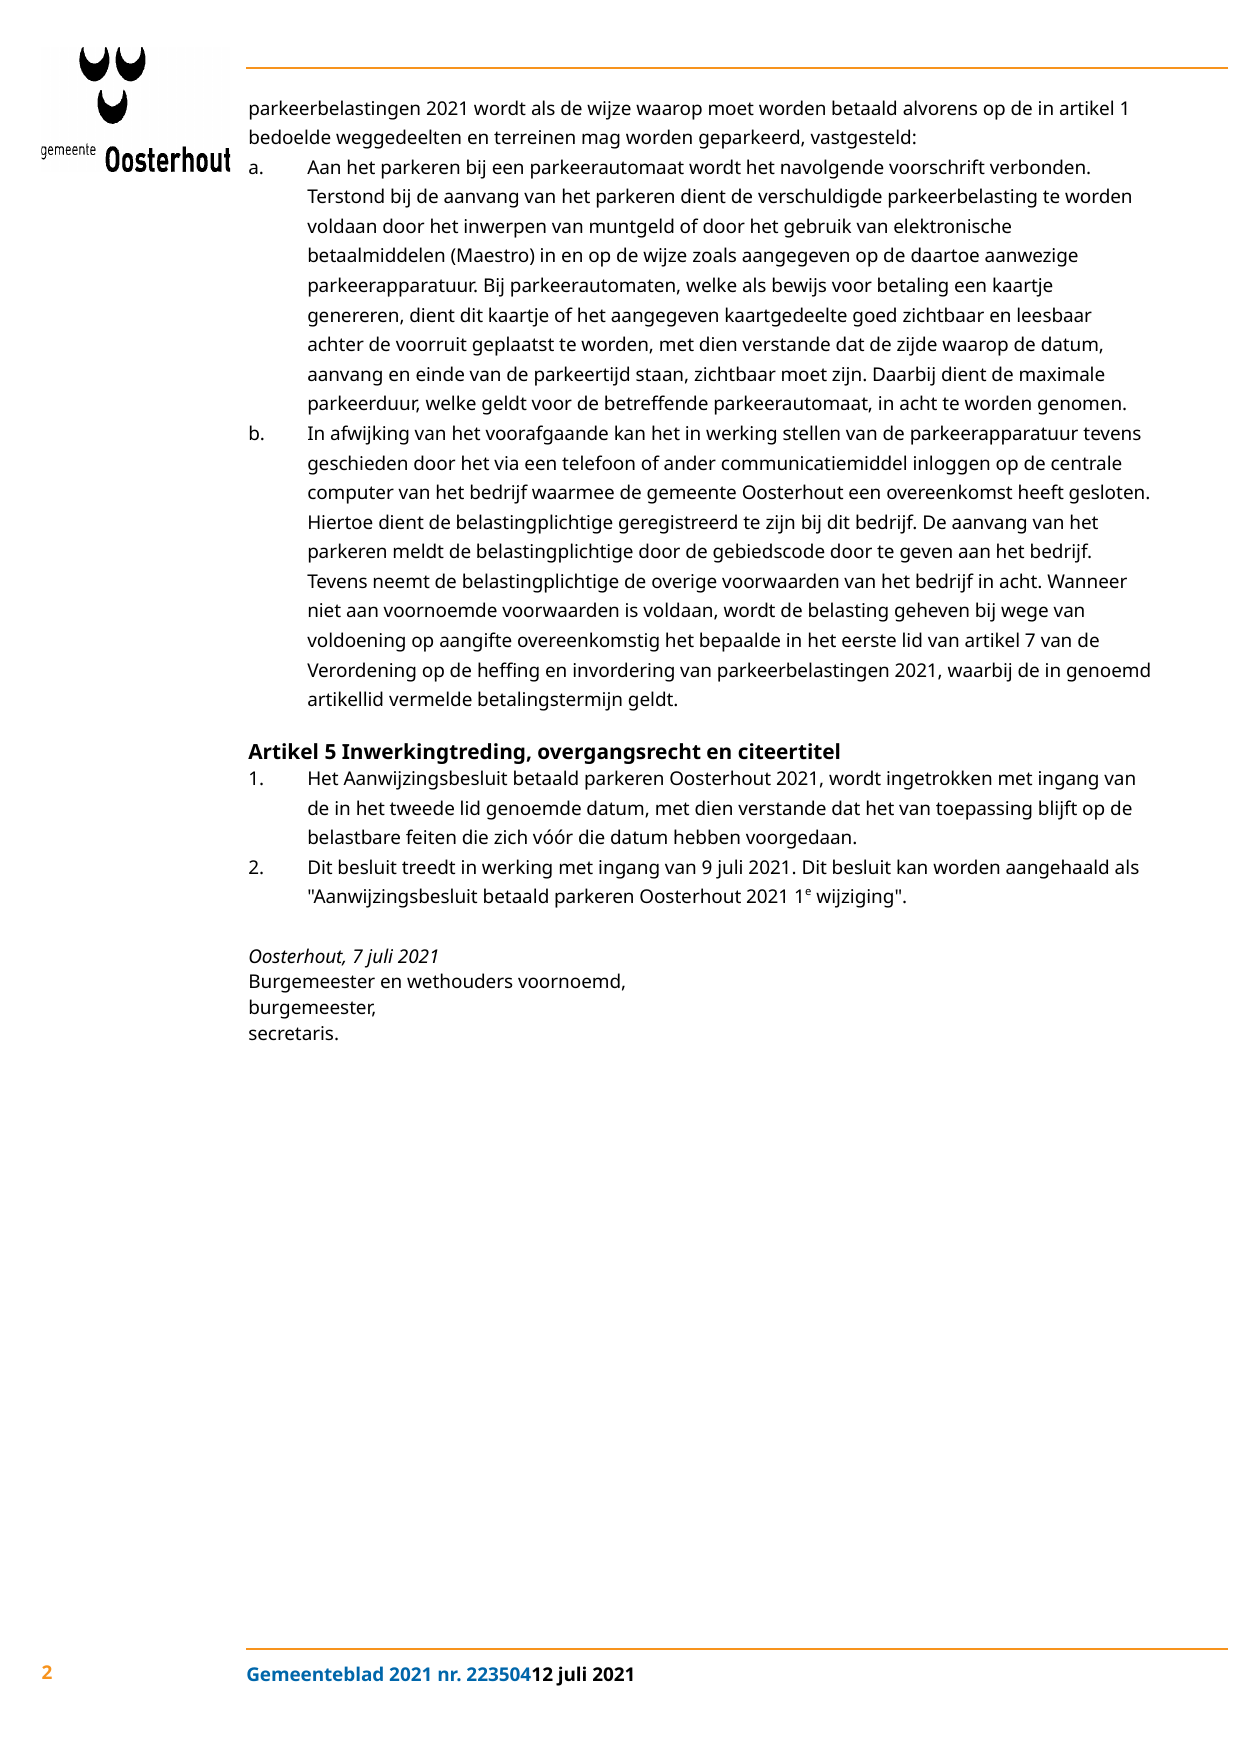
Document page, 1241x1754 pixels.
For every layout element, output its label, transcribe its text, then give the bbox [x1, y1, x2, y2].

text secretaris. [248, 1020, 1152, 1046]
picture [41, 47, 231, 172]
text Artikel 5 Inwerkingtreding, overgangsrecht en citeertitel [248, 737, 1152, 765]
list Het Aanwijzingsbesluit betaald parkeren Oosterhout 2021, wordt ingetrokken met ingang van de in het tweede lid genoemde datum, met dien verstande dat het van toepassing blijft op de belastbare feiten die zich vóór die datum hebben voorgedaan. [248, 765, 1152, 850]
list Aan het parkeren bij een parkeerautomaat wordt het navolgende voorschrift verbonden. Terstond bij de aanvang van het parkeren dient de verschuldigde parkeerbelasting te worden voldaan door het inwerpen van muntgeld of door het gebruik van elektronische betaalmiddelen (Maestro) in en op de wijze zoals aangegeven op de daartoe aanwezige parkeerapparatuur. Bij parkeerautomaten, welke als bewijs voor betaling een kaartje genereren, dient dit kaartje of het aangegeven kaartgedeelte goed zichtbaar en leesbaar achter de voorruit geplaatst te worden, met dien verstande dat de zijde waarop de datum, aanvang en einde van de parkeertijd staan, zichtbaar moet zijn. Daarbij dient de maximale parkeerduur, welke geldt voor de betreffende parkeerautomaat, in acht te worden genomen. [248, 154, 1152, 416]
text Oosterhout, 7 juli 2021 [248, 943, 1152, 968]
text burgemeester, [248, 994, 1152, 1020]
list In afwijking van het voorafgaande kan het in werking stellen van de parkeerapparatuur tevens geschieden door het via een telefoon of ander communicatiemiddel inloggen op de centrale computer van het bedrijf waarmee de gemeente Oosterhout een overeenkomst heeft gesloten. Hiertoe dient de belastingplichtige geregistreerd te zijn bij dit bedrijf. De aanvang van het parkeren meldt de belastingplichtige door de gebiedscode door te geven aan het bedrijf. Tevens neemt de belastingplichtige de overige voorwaarden van het bedrijf in acht. Wanneer niet aan voornoemde voorwaarden is voldaan, wordt de belasting geheven bij wege van voldoening op aangifte overeenkomstig het bepaalde in het eerste lid van artikel 7 van de Verordening op de heffing en invordering van parkeerbelastingen 2021, waarbij de in genoemd artikellid vermelde betalingstermijn geldt. [248, 420, 1152, 712]
text Burgemeester en wethouders voornoemd, [248, 968, 1152, 994]
text parkeerbelastingen 2021 wordt als de wijze waarop moet worden betaald alvorens op de in artikel 1 bedoelde weggedeelten en terreinen mag worden geparkeerd, vastgesteld: [248, 95, 1152, 150]
list Dit besluit treedt in werking met ingang van 9 juli 2021. Dit besluit kan worden aangehaald als "Aanwijzingsbesluit betaald parkeren Oosterhout 2021 1e wijziging". [248, 854, 1152, 909]
